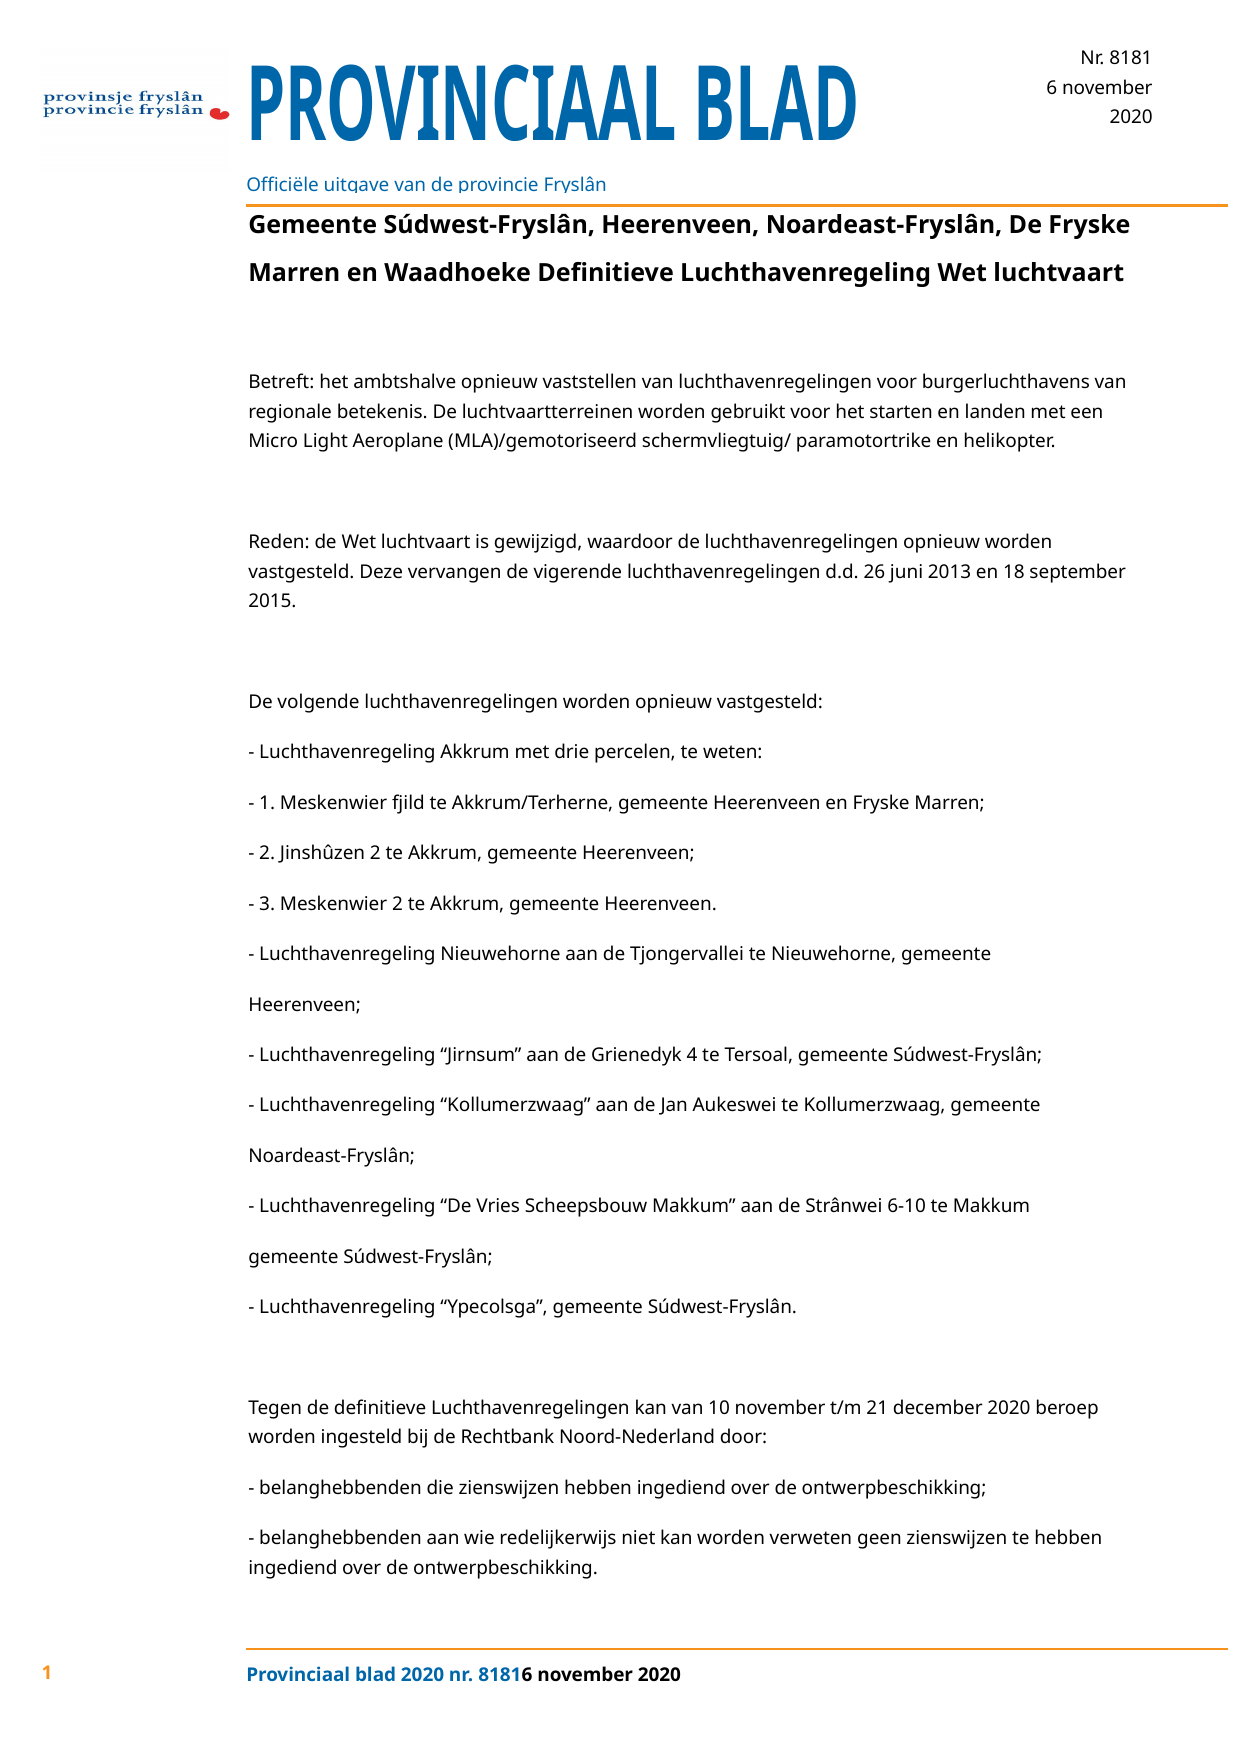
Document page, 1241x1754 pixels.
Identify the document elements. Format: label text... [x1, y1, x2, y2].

text Reden: de Wet luchtvaart is gewijzigd, waardoor de luchthavenregelingen opnieuw worden vastgesteld. Deze vervangen de vigerende luchthavenregelingen d.d. 26 juni 2013 en 18 september 2015. [248, 528, 1152, 613]
text Heerenveen; [248, 991, 1152, 1017]
text - 2. Jinshûzen 2 te Akkrum, gemeente Heerenveen; [248, 839, 1152, 865]
text - Luchthavenregeling “De Vries Scheepsbouw Makkum” aan de Strânwei 6-10 te Makkum [248, 1192, 1152, 1218]
text Tegen de definitieve Luchthavenregelingen kan van 10 november t/m 21 december 2020 beroep worden ingesteld bij de Rechtbank Noord-Nederland door: [248, 1394, 1152, 1449]
text - Luchthavenregeling Nieuwehorne aan de Tjongervallei te Nieuwehorne, gemeente [248, 940, 1152, 966]
text - 3. Meskenwier 2 te Akkrum, gemeente Heerenveen. [248, 890, 1152, 916]
text - Luchthavenregeling “Jirnsum” aan de Grienedyk 4 te Tersoal, gemeente Súdwest-Fryslân; [248, 1041, 1152, 1067]
text - 1. Meskenwier fjild te Akkrum/Terherne, gemeente Heerenveen en Fryske Marren; [248, 789, 1152, 815]
picture [41, 47, 231, 172]
text gemeente Súdwest-Fryslân; [248, 1243, 1152, 1269]
text Noardeast-Fryslân; [248, 1142, 1152, 1168]
text - Luchthavenregeling Akkrum met drie percelen, te weten: [248, 739, 1152, 764]
text Betreft: het ambtshalve opnieuw vaststellen van luchthavenregelingen voor burgerluchthavens van regionale betekenis. De luchtvaartterreinen worden gebruikt voor het starten en landen met een Micro Light Aeroplane (MLA)/gemotoriseerd schermvliegtuig/ paramotortrike en helikopter. [248, 368, 1152, 453]
text - Luchthavenregeling “Ypecolsga”, gemeente Súdwest-Fryslân. [248, 1293, 1152, 1319]
text Gemeente Súdwest-Fryslân, Heerenveen, Noardeast-Fryslân, De Fryske Marren en Waadhoeke Definitieve Luchthavenregeling Wet luchtvaart [248, 207, 1152, 288]
text De volgende luchthavenregelingen worden opnieuw vastgesteld: [248, 688, 1152, 714]
text - belanghebbenden aan wie redelijkerwijs niet kan worden verweten geen zienswijzen te hebben ingediend over de ontwerpbeschikking. [248, 1524, 1152, 1580]
text - belanghebbenden die zienswijzen hebben ingediend over de ontwerpbeschikking; [248, 1474, 1152, 1500]
text - Luchthavenregeling “Kollumerzwaag” aan de Jan Aukeswei te Kollumerzwaag, gemeente [248, 1092, 1152, 1117]
